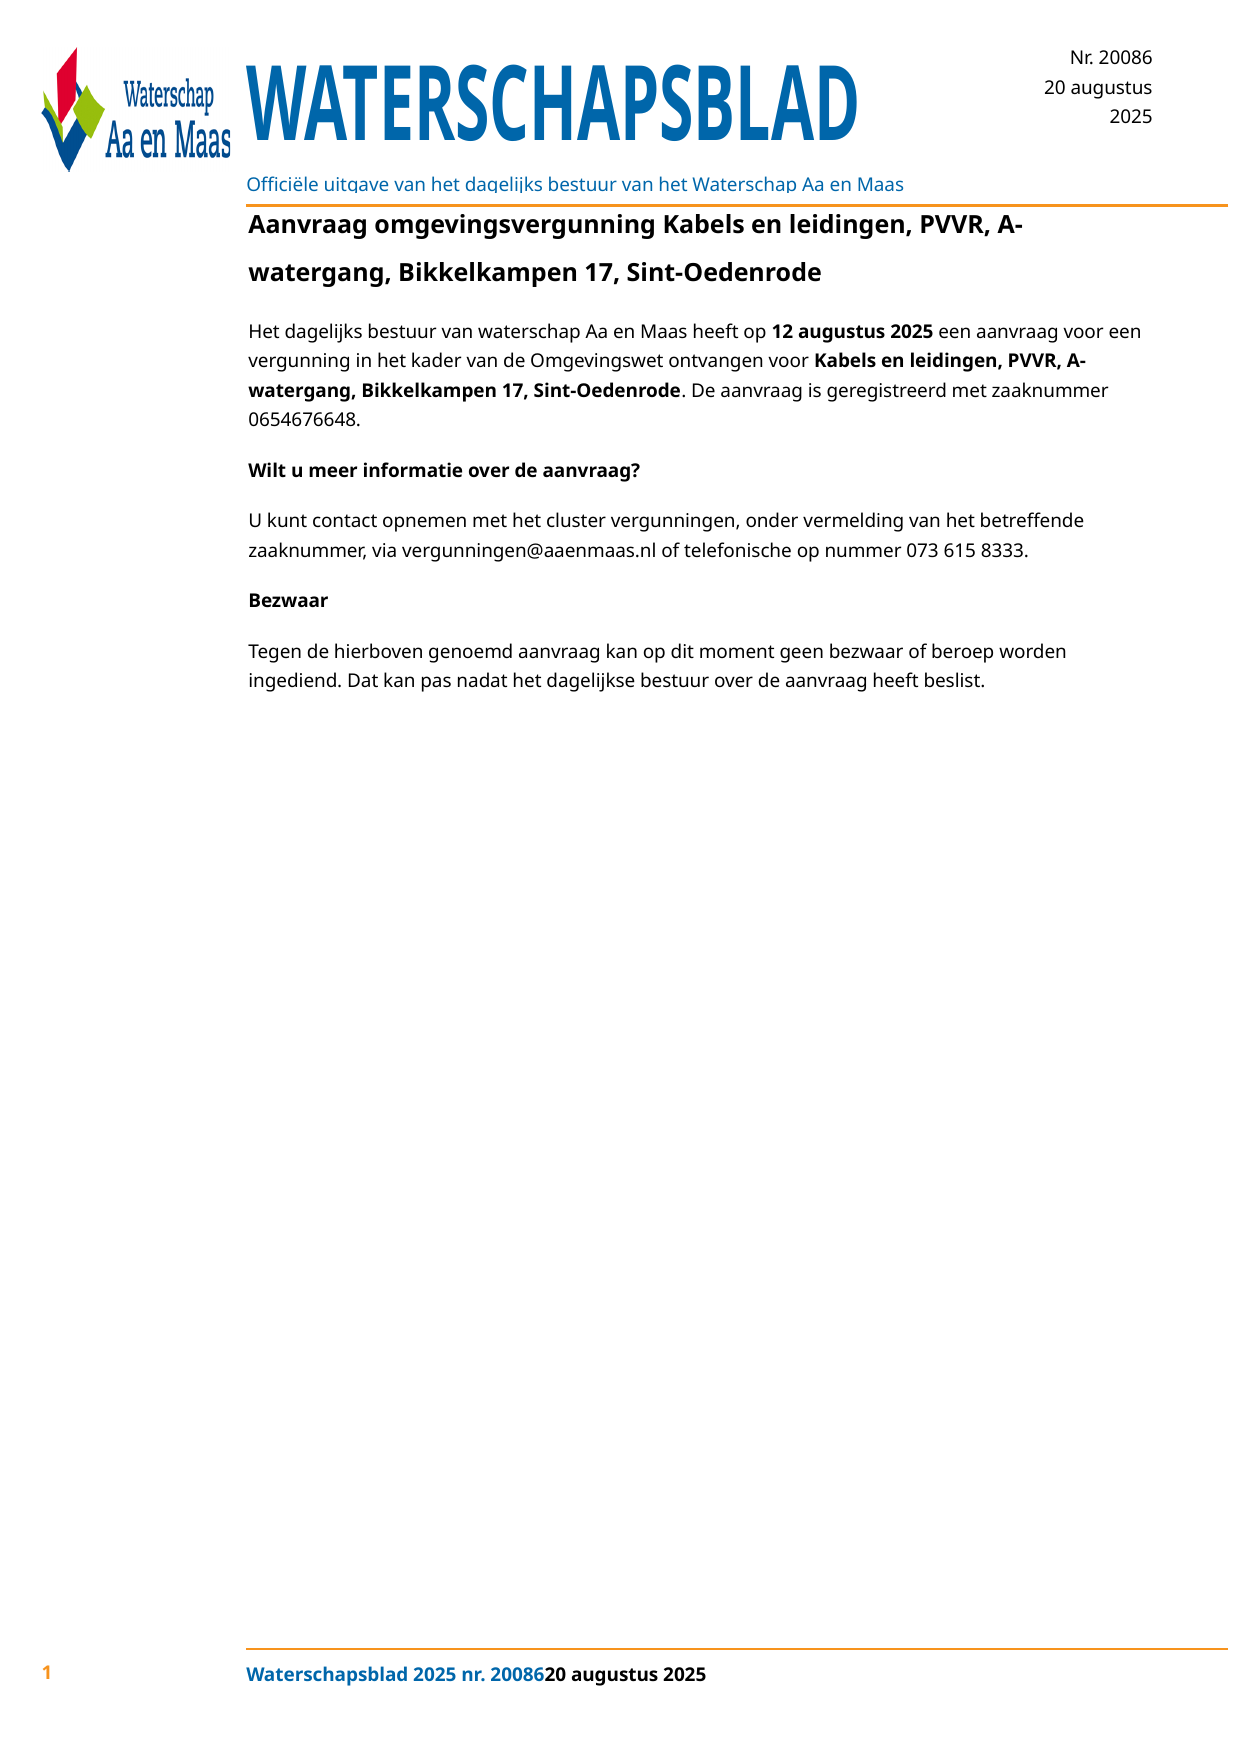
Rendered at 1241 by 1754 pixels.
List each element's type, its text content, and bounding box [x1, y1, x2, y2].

text U kunt contact opnemen met het cluster vergunningen, onder vermelding van het betreffende zaaknummer, via vergunningen@aaenmaas.nl of telefonische op nummer 073 615 8333. [248, 507, 1152, 563]
text Het dagelijks bestuur van waterschap Aa en Maas heeft op 12 augustus 2025 een aanvraag voor een vergunning in het kader van de Omgevingswet ontvangen voor Kabels en leidingen, PVVR, A-watergang, Bikkelkampen 17, Sint-Oedenrode. De aanvraag is geregistreerd met zaaknummer 0654676648. [248, 318, 1152, 432]
text Tegen de hierboven genoemd aanvraag kan op dit moment geen bezwaar of beroep worden ingediend. Dat kan pas nadat het dagelijkse bestuur over de aanvraag heeft beslist. [248, 638, 1152, 693]
text Aanvraag omgevingsvergunning Kabels en leidingen, PVVR, A-watergang, Bikkelkampen 17, Sint-Oedenrode [248, 207, 1152, 288]
text Bezwaar [248, 587, 1152, 613]
picture [41, 47, 231, 172]
text Wilt u meer informatie over de aanvraag? [248, 457, 1152, 483]
